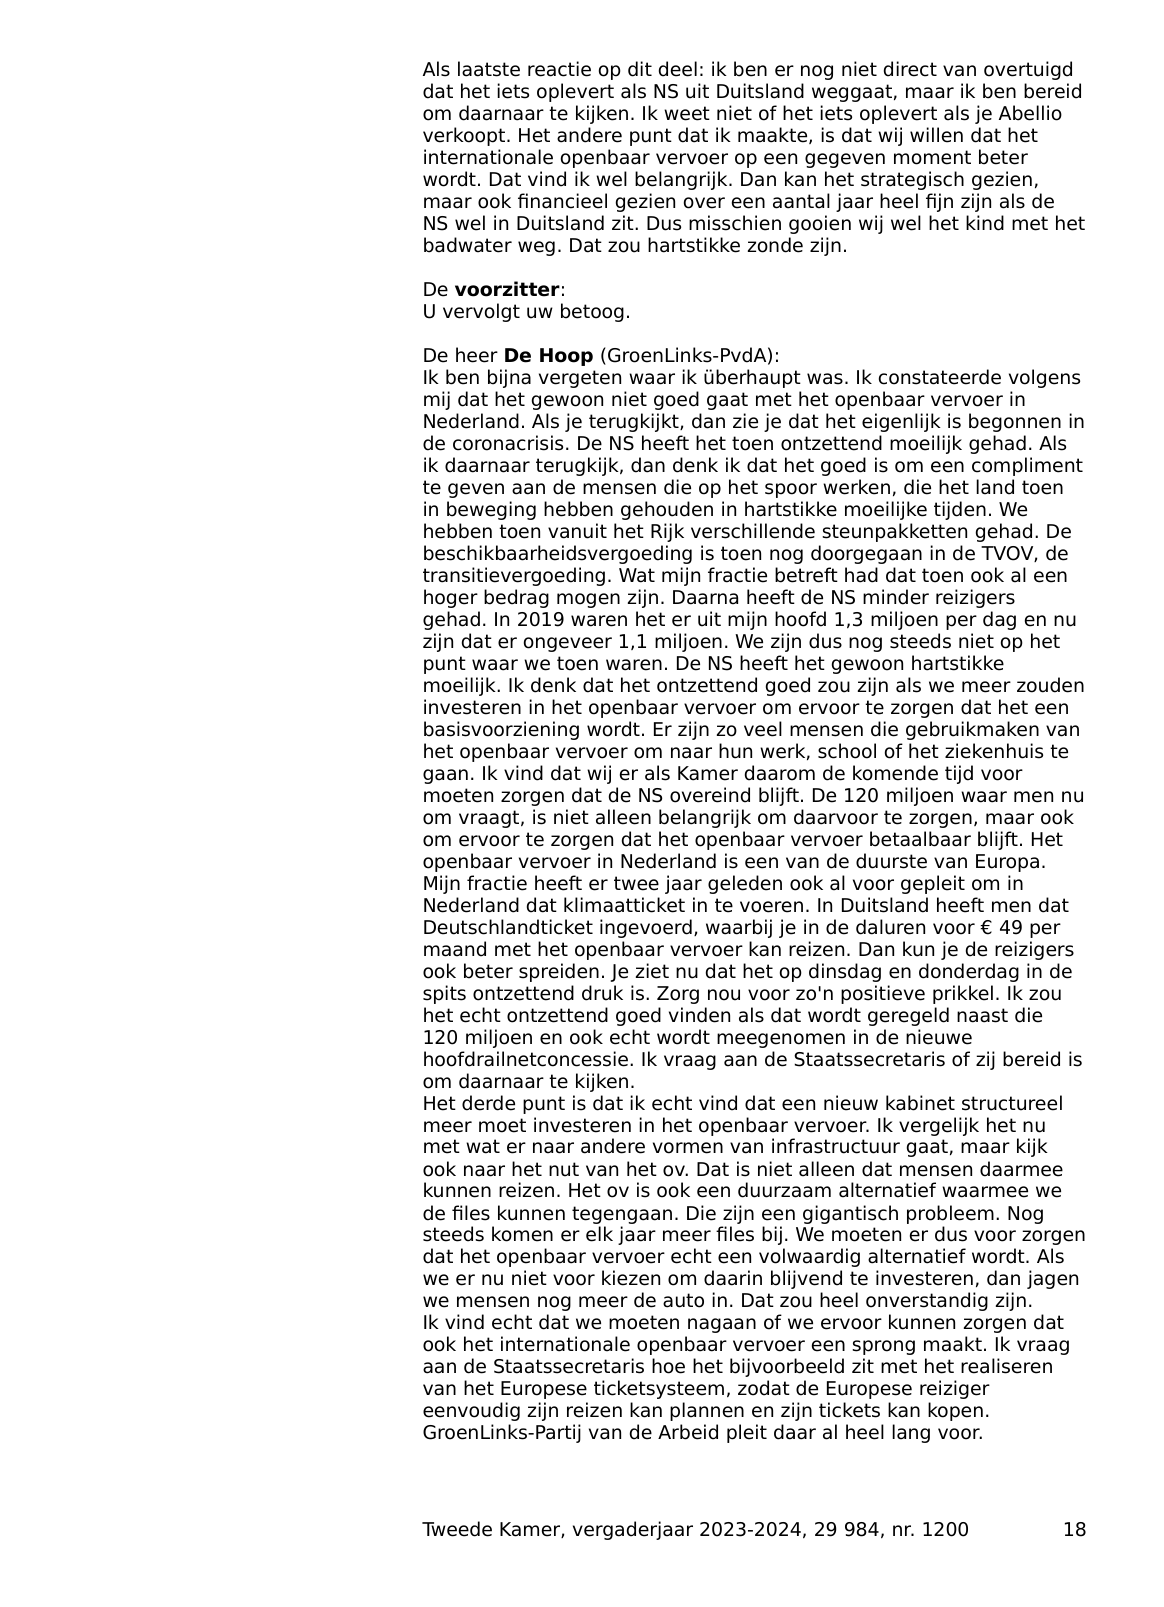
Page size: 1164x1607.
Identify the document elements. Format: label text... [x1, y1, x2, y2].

text De heer De Hoop (GroenLinks-PvdA): [422, 345, 1087, 367]
text U vervolgt uw betoog. [422, 301, 1087, 323]
text De voorzitter: [422, 279, 1087, 301]
text Ik ben bijna vergeten waar ik überhaupt was. Ik constateerde volgens mij dat het gewoon niet goed gaat met het openbaar vervoer in Nederland. Als je terugkijkt, dan zie je dat het eigenlijk is begonnen in de coronacrisis. De NS heeft het toen ontzettend moeilijk gehad. Als ik daarnaar terugkijk, dan denk ik dat het goed is om een compliment te geven aan de mensen die op het spoor werken, die het land toen in beweging hebben gehouden in hartstikke moeilijke tijden. We hebben toen vanuit het Rijk verschillende steunpakketten gehad. De beschikbaarheidsvergoeding is toen nog doorgegaan in de TVOV, de transitievergoeding. Wat mijn fractie betreft had dat toen ook al een hoger bedrag mogen zijn. Daarna heeft de NS minder reizigers gehad. In 2019 waren het er uit mijn hoofd 1,3 miljoen per dag en nu zijn dat er ongeveer 1,1 miljoen. We zijn dus nog steeds niet op het punt waar we toen waren. De NS heeft het gewoon hartstikke moeilijk. Ik denk dat het ontzettend goed zou zijn als we meer zouden investeren in het openbaar vervoer om ervoor te zorgen dat het een basisvoorziening wordt. Er zijn zo veel mensen die gebruikmaken van het openbaar vervoer om naar hun werk, school of het ziekenhuis te gaan. Ik vind dat wij er als Kamer daarom de komende tijd voor moeten zorgen dat de NS overeind blijft. De 120 miljoen waar men nu om vraagt, is niet alleen belangrijk om daarvoor te zorgen, maar ook om ervoor te zorgen dat het openbaar vervoer betaalbaar blijft. Het openbaar vervoer in Nederland is een van de duurste van Europa. Mijn fractie heeft er twee jaar geleden ook al voor gepleit om in Nederland dat klimaatticket in te voeren. In Duitsland heeft men dat Deutschlandticket ingevoerd, waarbij je in de daluren voor € 49 per maand met het openbaar vervoer kan reizen. Dan kun je de reizigers ook beter spreiden. Je ziet nu dat het op dinsdag en donderdag in de spits ontzettend druk is. Zorg nou voor zo'n positieve prikkel. Ik zou het echt ontzettend goed vinden als dat wordt geregeld naast die 120 miljoen en ook echt wordt meegenomen in de nieuwe hoofdrailnetconcessie. Ik vraag aan de Staatssecretaris of zij bereid is om daarnaar te kijken. [422, 367, 1087, 1092]
text Ik vind echt dat we moeten nagaan of we ervoor kunnen zorgen dat ook het internationale openbaar vervoer een sprong maakt. Ik vraag aan de Staatssecretaris hoe het bijvoorbeeld zit met het realiseren van het Europese ticketsysteem, zodat de Europese reiziger eenvoudig zijn reizen kan plannen en zijn tickets kan kopen. GroenLinks-Partij van de Arbeid pleit daar al heel lang voor. [422, 1312, 1087, 1444]
text Als laatste reactie op dit deel: ik ben er nog niet direct van overtuigd dat het iets oplevert als NS uit Duitsland weggaat, maar ik ben bereid om daarnaar te kijken. Ik weet niet of het iets oplevert als je Abellio verkoopt. Het andere punt dat ik maakte, is dat wij willen dat het internationale openbaar vervoer op een gegeven moment beter wordt. Dat vind ik wel belangrijk. Dan kan het strategisch gezien, maar ook financieel gezien over een aantal jaar heel fijn zijn als de NS wel in Duitsland zit. Dus misschien gooien wij wel het kind met het badwater weg. Dat zou hartstikke zonde zijn. [422, 59, 1087, 257]
text Het derde punt is dat ik echt vind dat een nieuw kabinet structureel meer moet investeren in het openbaar vervoer. Ik vergelijk het nu met wat er naar andere vormen van infrastructuur gaat, maar kijk ook naar het nut van het ov. Dat is niet alleen dat mensen daarmee kunnen reizen. Het ov is ook een duurzaam alternatief waarmee we de files kunnen tegengaan. Die zijn een gigantisch probleem. Nog steeds komen er elk jaar meer files bij. We moeten er dus voor zorgen dat het openbaar vervoer echt een volwaardig alternatief wordt. Als we er nu niet voor kiezen om daarin blijvend te investeren, dan jagen we mensen nog meer de auto in. Dat zou heel onverstandig zijn. [422, 1092, 1087, 1312]
